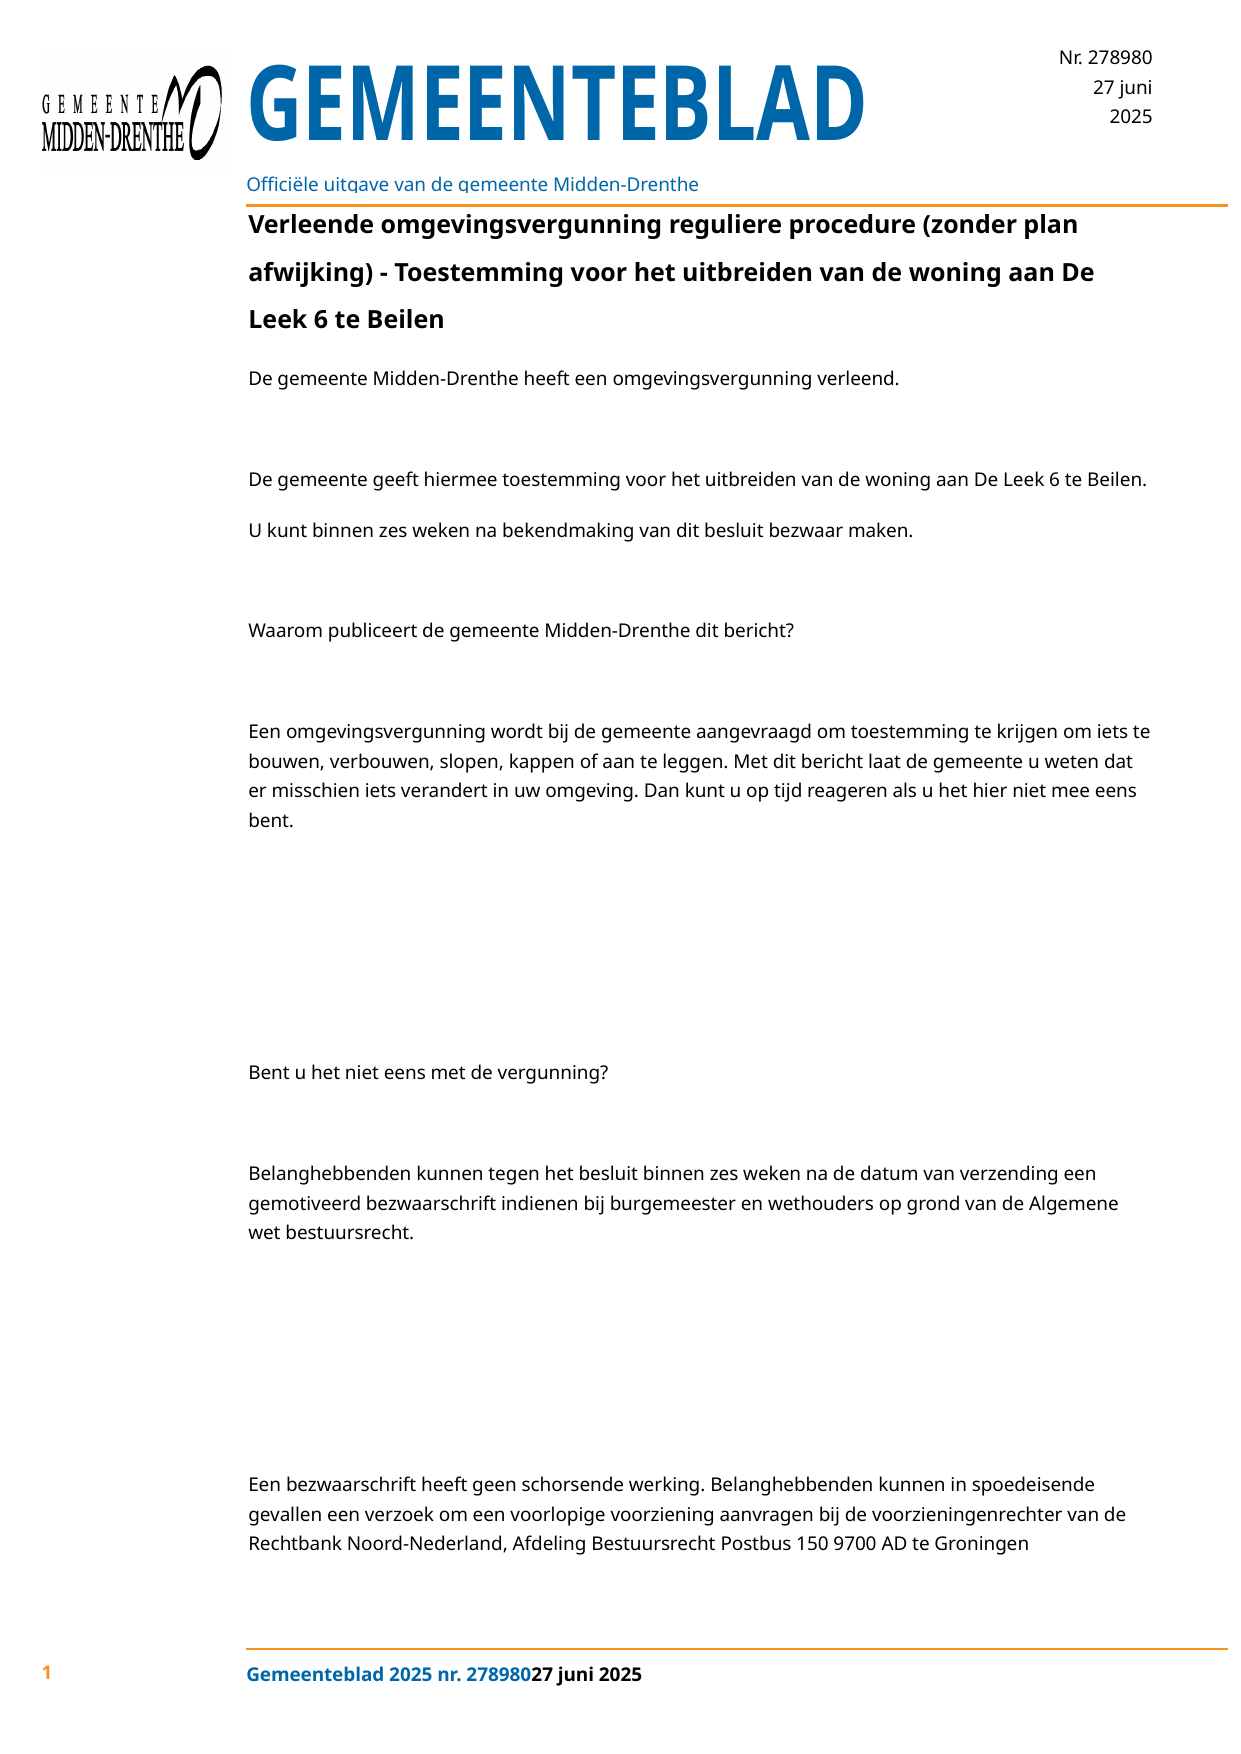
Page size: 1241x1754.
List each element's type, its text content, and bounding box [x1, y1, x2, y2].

text Een bezwaarschrift heeft geen schorsende werking. Belanghebbenden kunnen in spoedeisende gevallen een verzoek om een voorlopige voorziening aanvragen bij de voorzieningenrechter van de Rechtbank Noord-Nederland, Afdeling Bestuursrecht Postbus 150 9700 AD te Groningen [248, 1471, 1152, 1556]
text U kunt binnen zes weken na bekendmaking van dit besluit bezwaar maken. [248, 517, 1152, 542]
text De gemeente geeft hiermee toestemming voor het uitbreiden van de woning aan De Leek 6 te Beilen. [248, 466, 1152, 492]
text Waarom publiceert de gemeente Midden-Drenthe dit bericht? [248, 618, 1152, 643]
text De gemeente Midden-Drenthe heeft een omgevingsvergunning verleend. [248, 366, 1152, 391]
text Verleende omgevingsvergunning reguliere procedure (zonder plan afwijking) - Toestemming voor het uitbreiden van de woning aan De Leek 6 te Beilen [248, 207, 1152, 336]
text Een omgevingsvergunning wordt bij de gemeente aangevraagd om toestemming te krijgen om iets te bouwen, verbouwen, slopen, kappen of aan te leggen. Met dit bericht laat de gemeente u weten dat er misschien iets verandert in uw omgeving. Dan kunt u op tijd reageren als u het hier niet mee eens bent. [248, 718, 1152, 833]
text Bent u het niet eens met de vergunning? [248, 1059, 1152, 1085]
text Belanghebbenden kunnen tegen het besluit binnen zes weken na de datum van verzending een gemotiveerd bezwaarschrift indienen bij burgemeester en wethouders op grond van de Algemene wet bestuursrecht. [248, 1160, 1152, 1245]
picture [41, 47, 231, 172]
